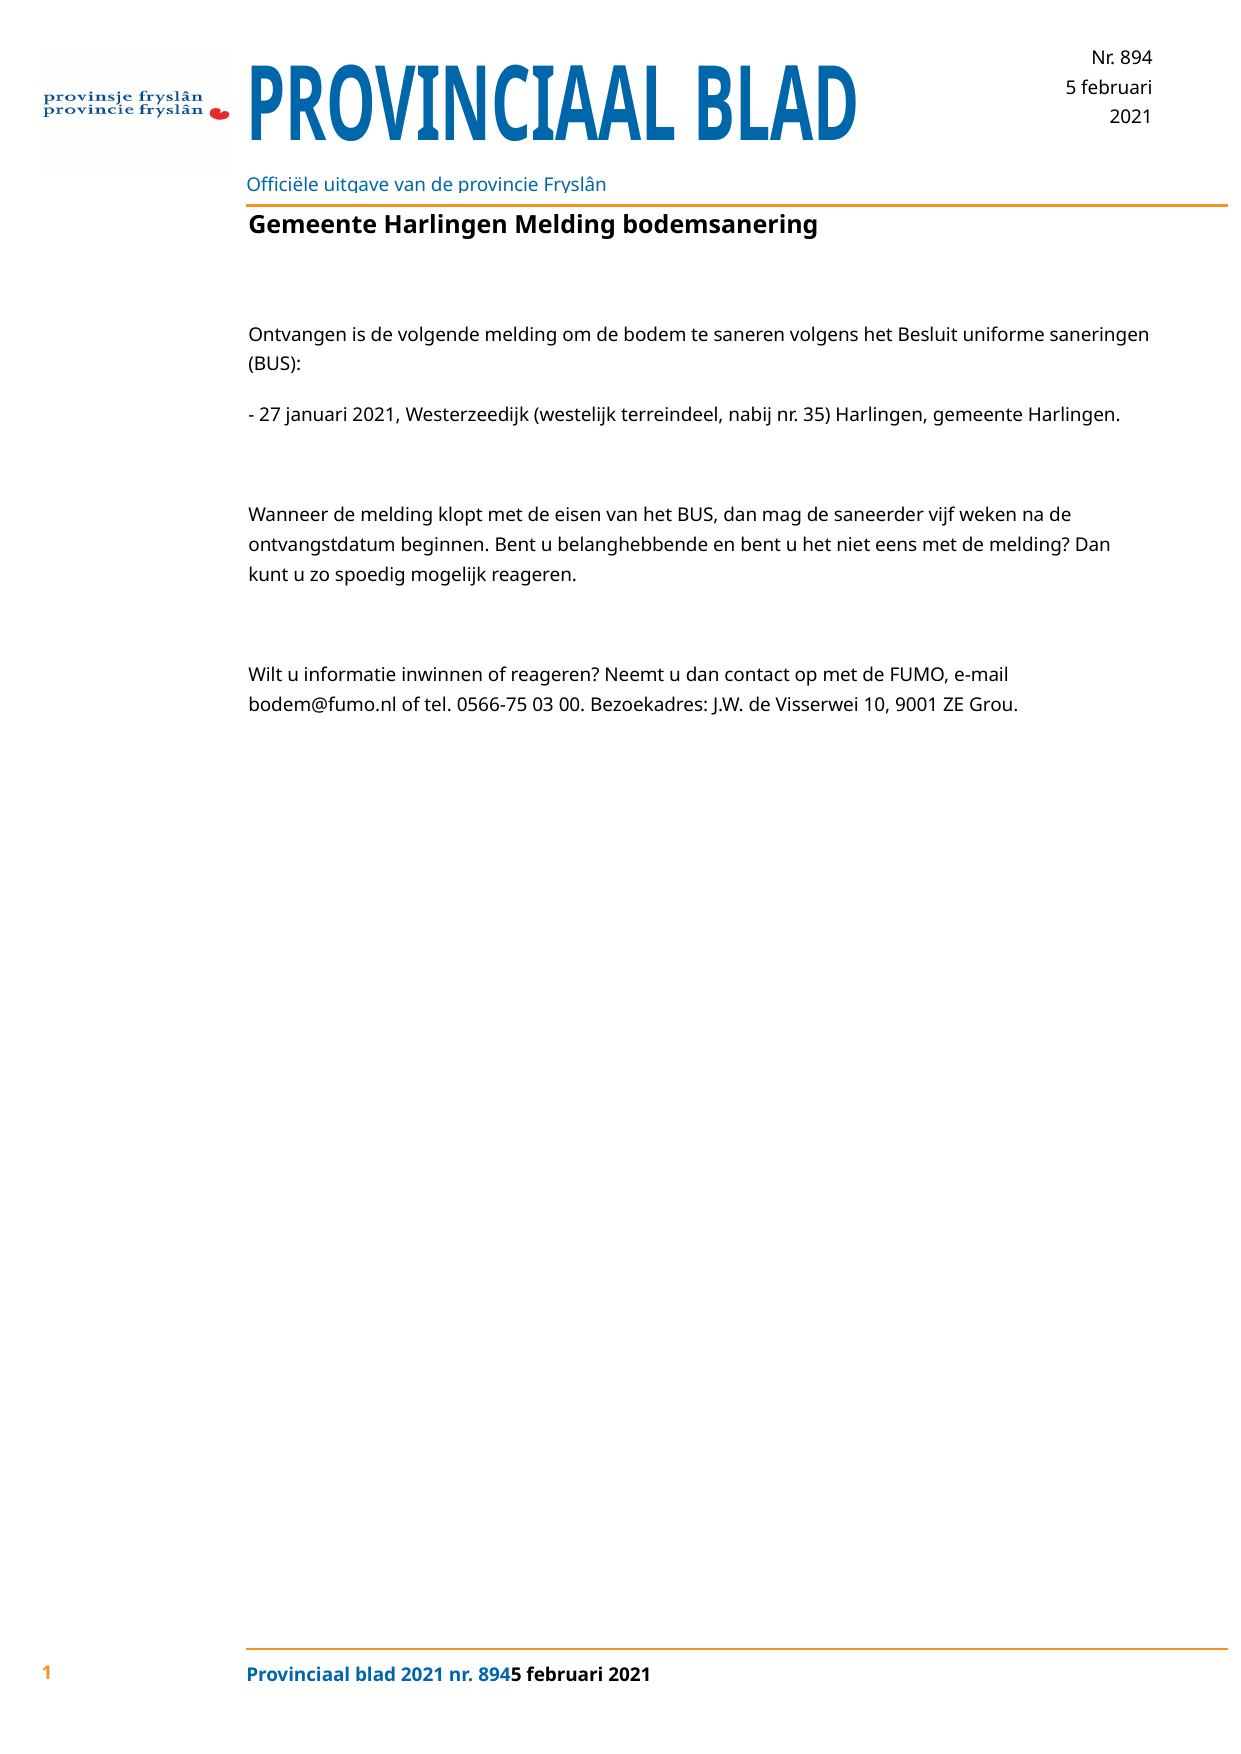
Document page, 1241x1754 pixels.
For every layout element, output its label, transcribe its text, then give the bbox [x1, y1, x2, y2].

text Wanneer de melding klopt met de eisen van het BUS, dan mag de saneerder vijf weken na de ontvangstdatum beginnen. Bent u belanghebbende en bent u het niet eens met de melding? Dan kunt u zo spoedig mogelijk reageren. [248, 502, 1152, 586]
text - 27 januari 2021, Westerzeedijk (westelijk terreindeel, nabij nr. 35) Harlingen, gemeente Harlingen. [248, 401, 1152, 426]
text Wilt u informatie inwinnen of reageren? Neemt u dan contact op met de FUMO, e-mail bodem@fumo.nl of tel. 0566-75 03 00. Bezoekadres: J.W. de Visserwei 10, 9001 ZE Grou. [248, 662, 1152, 717]
text Gemeente Harlingen Melding bodemsanering [248, 207, 1152, 241]
picture [41, 47, 231, 172]
text Ontvangen is de volgende melding om de bodem te saneren volgens het Besluit uniforme saneringen (BUS): [248, 321, 1152, 376]
